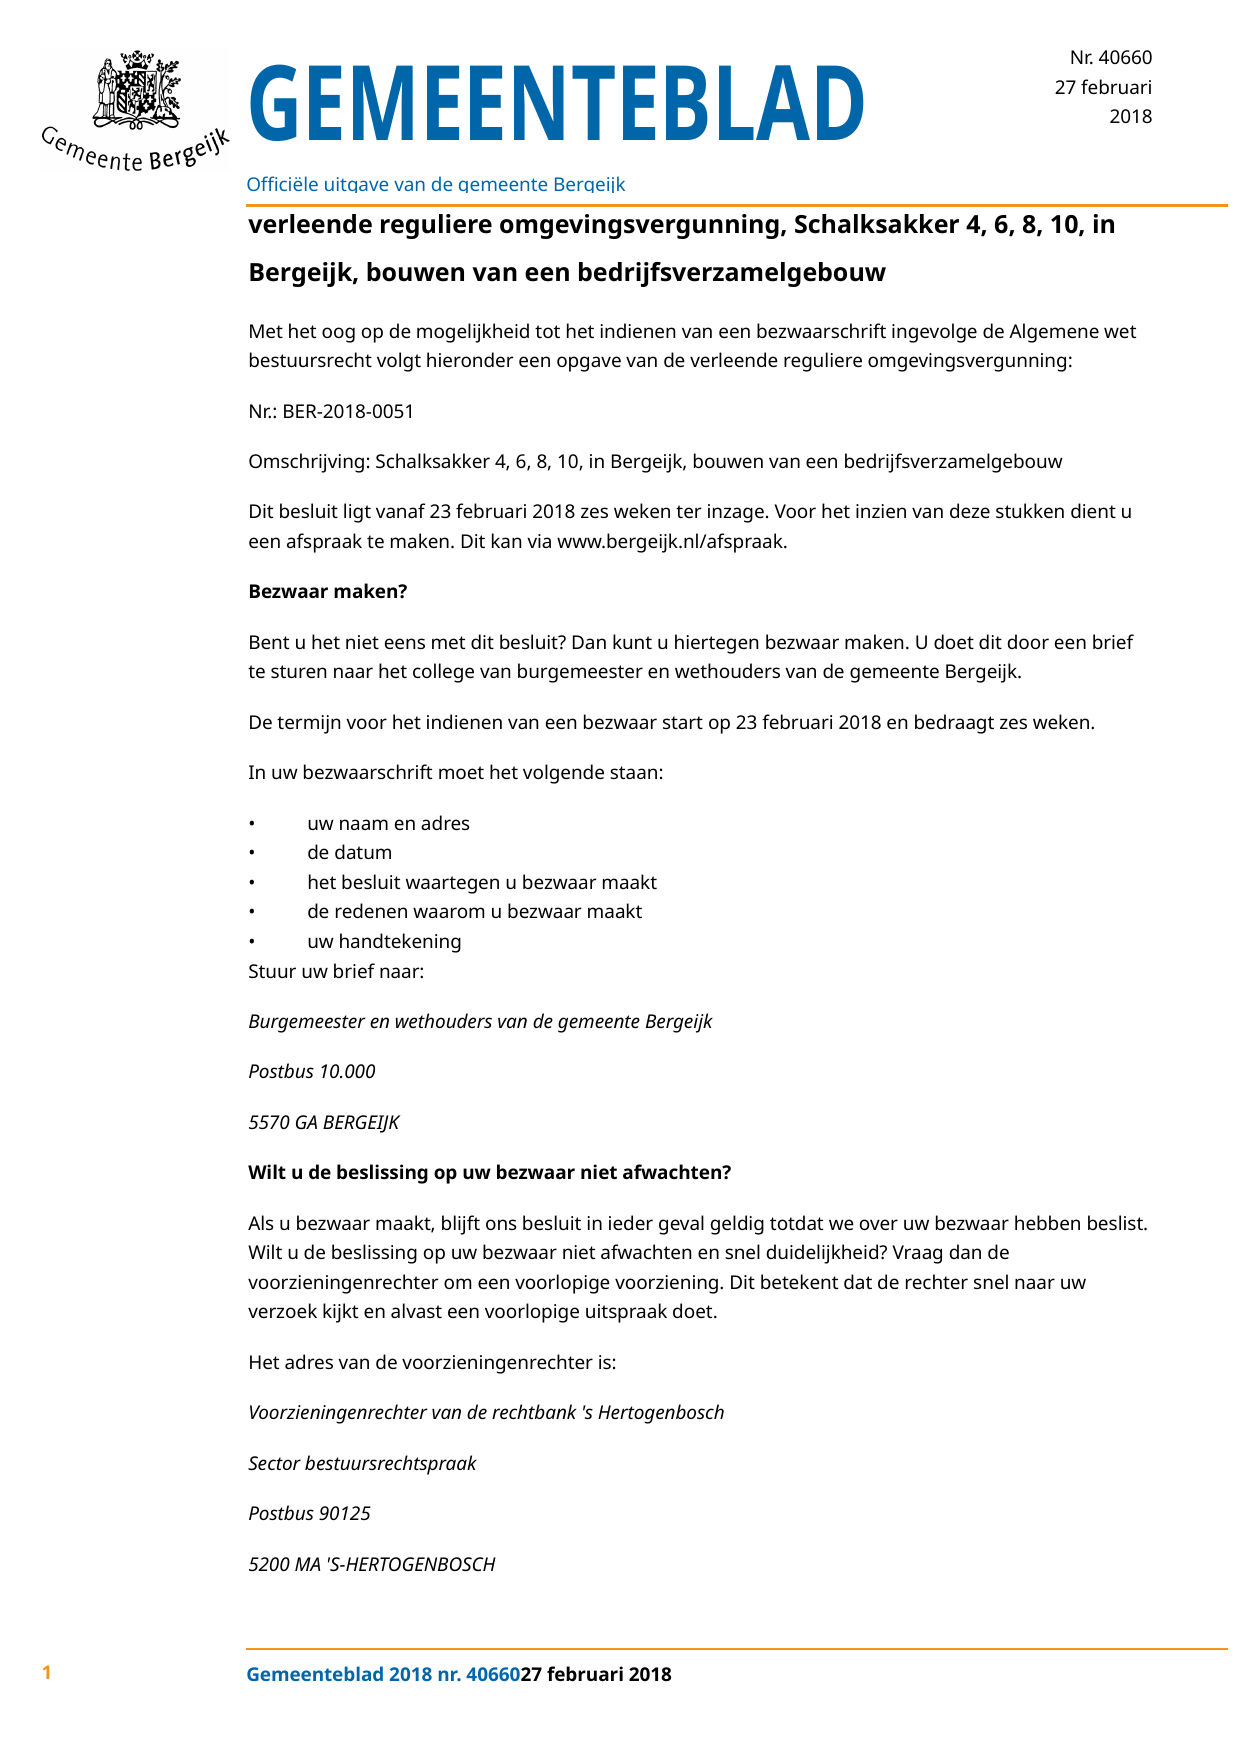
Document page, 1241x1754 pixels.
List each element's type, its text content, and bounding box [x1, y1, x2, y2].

text In uw bezwaarschrift moet het volgende staan: [248, 759, 1152, 785]
text Voorzieningenrechter van de rechtbank 's Hertogenbosch [248, 1399, 1152, 1425]
list de datum [248, 839, 1152, 865]
text Omschrijving: Schalksakker 4, 6, 8, 10, in Bergeijk, bouwen van een bedrijfsverzamelgebouw [248, 448, 1152, 474]
text Stuur uw brief naar: [248, 958, 1152, 984]
text Nr.: BER-2018-0051 [248, 398, 1152, 424]
text 5200 MA 'S-HERTOGENBOSCH [248, 1551, 1152, 1577]
text Postbus 10.000 [248, 1059, 1152, 1084]
text Het adres van de voorzieningenrechter is: [248, 1349, 1152, 1375]
text Sector bestuursrechtspraak [248, 1450, 1152, 1476]
list het besluit waartegen u bezwaar maakt [248, 869, 1152, 895]
text Dit besluit ligt vanaf 23 februari 2018 zes weken ter inzage. Voor het inzien van deze stukken dient u een afspraak te maken. Dit kan via www.bergeijk.nl/afspraak. [248, 499, 1152, 554]
text De termijn voor het indienen van een bezwaar start op 23 februari 2018 en bedraagt zes weken. [248, 709, 1152, 735]
text Postbus 90125 [248, 1500, 1152, 1526]
text Bent u het niet eens met dit besluit? Dan kunt u hiertegen bezwaar maken. U doet dit door een brief te sturen naar het college van burgemeester en wethouders van de gemeente Bergeijk. [248, 629, 1152, 684]
text verleende reguliere omgevingsvergunning, Schalksakker 4, 6, 8, 10, in Bergeijk, bouwen van een bedrijfsverzamelgebouw [248, 207, 1152, 288]
list de redenen waarom u bezwaar maakt [248, 899, 1152, 924]
list uw handtekening [248, 928, 1152, 954]
text Burgemeester en wethouders van de gemeente Bergeijk [248, 1008, 1152, 1034]
text Wilt u de beslissing op uw bezwaar niet afwachten? [248, 1159, 1152, 1185]
text Bezwaar maken? [248, 579, 1152, 604]
text Met het oog op de mogelijkheid tot het indienen van een bezwaarschrift ingevolge de Algemene wet bestuursrecht volgt hieronder een opgave van de verleende reguliere omgevingsvergunning: [248, 318, 1152, 373]
list uw naam en adres [248, 810, 1152, 836]
picture [41, 47, 231, 172]
text Als u bezwaar maakt, blijft ons besluit in ieder geval geldig totdat we over uw bezwaar hebben beslist. Wilt u de beslissing op uw bezwaar niet afwachten en snel duidelijkheid? Vraag dan de voorzieningenrechter om een voorlopige voorziening. Dit betekent dat de rechter snel naar uw verzoek kijkt en alvast een voorlopige uitspraak doet. [248, 1210, 1152, 1324]
text 5570 GA BERGEIJK [248, 1109, 1152, 1135]
